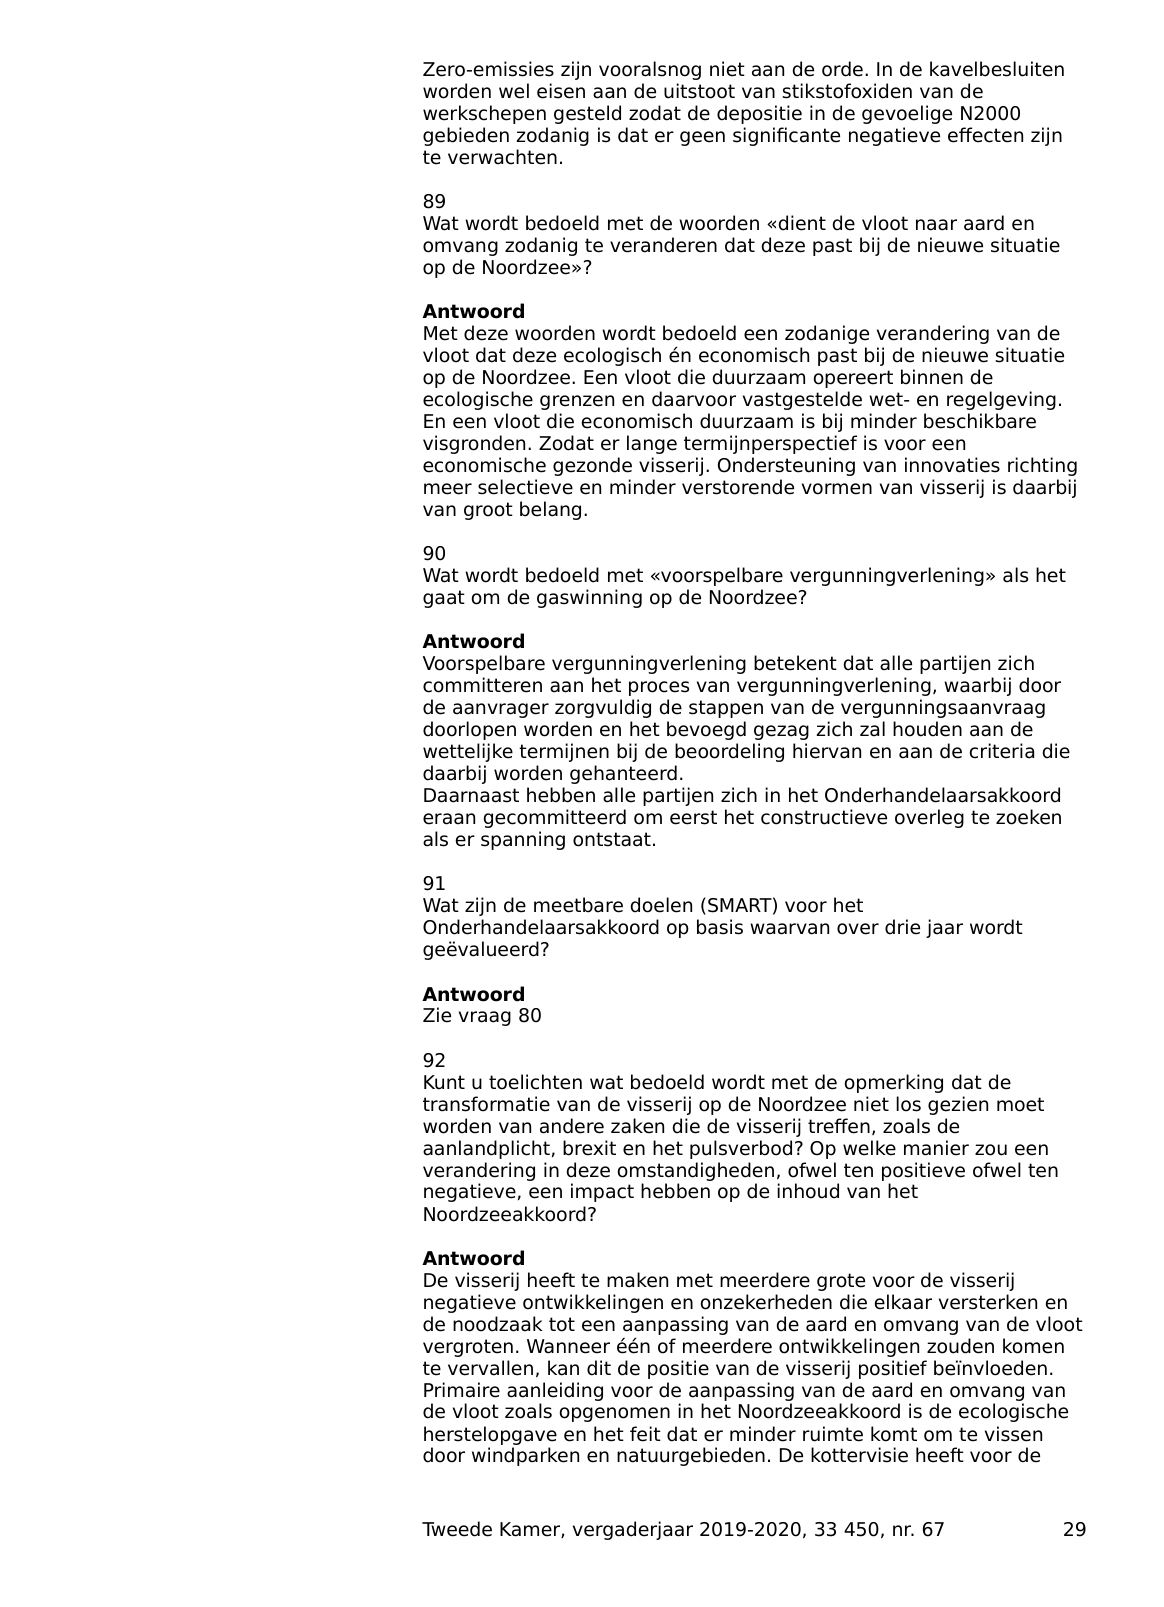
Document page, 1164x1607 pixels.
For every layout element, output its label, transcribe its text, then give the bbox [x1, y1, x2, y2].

text Antwoord [422, 631, 1087, 653]
text 92 [422, 1049, 1087, 1072]
text Zie vraag 80 [422, 1005, 1087, 1027]
text 90 [422, 543, 1087, 565]
text Daarnaast hebben alle partijen zich in het Onderhandelaarsakkoord eraan gecommitteerd om eerst het constructieve overleg te zoeken als er spanning ontstaat. [422, 785, 1087, 851]
text Antwoord [422, 1248, 1087, 1269]
text Wat wordt bedoeld met «voorspelbare vergunningverlening» als het gaat om de gaswinning op de Noordzee? [422, 565, 1087, 609]
text Met deze woorden wordt bedoeld een zodanige verandering van de vloot dat deze ecologisch én economisch past bij de nieuwe situatie op de Noordzee. Een vloot die duurzaam opereert binnen de ecologische grenzen en daarvoor vastgestelde wet- en regelgeving. En een vloot die economisch duurzaam is bij minder beschikbare visgronden. Zodat er lange termijnperspectief is voor een economische gezonde visserij. Ondersteuning van innovaties richting meer selectieve en minder verstorende vormen van visserij is daarbij van groot belang. [422, 323, 1087, 521]
text Zero-emissies zijn vooralsnog niet aan de orde. In de kavelbesluiten worden wel eisen aan de uitstoot van stikstofoxiden van de werkschepen gesteld zodat de depositie in de gevoelige N2000 gebieden zodanig is dat er geen significante negatieve effecten zijn te verwachten. [422, 59, 1087, 169]
text 89 [422, 191, 1087, 213]
text De visserij heeft te maken met meerdere grote voor de visserij negatieve ontwikkelingen en onzekerheden die elkaar versterken en de noodzaak tot een aanpassing van de aard en omvang van de vloot vergroten. Wanneer één of meerdere ontwikkelingen zouden komen te vervallen, kan dit de positie van de visserij positief beïnvloeden. Primaire aanleiding voor de aanpassing van de aard en omvang van de vloot zoals opgenomen in het Noordzeeakkoord is de ecologische herstelopgave en het feit dat er minder ruimte komt om te vissen door windparken en natuurgebieden. De kottervisie heeft voor de [422, 1269, 1087, 1467]
text Antwoord [422, 983, 1087, 1005]
text Antwoord [422, 301, 1087, 323]
text 91 [422, 873, 1087, 895]
text Wat wordt bedoeld met de woorden «dient de vloot naar aard en omvang zodanig te veranderen dat deze past bij de nieuwe situatie op de Noordzee»? [422, 213, 1087, 279]
text Wat zijn de meetbare doelen (SMART) voor het Onderhandelaarsakkoord op basis waarvan over drie jaar wordt geëvalueerd? [422, 895, 1087, 961]
text Voorspelbare vergunningverlening betekent dat alle partijen zich committeren aan het proces van vergunningverlening, waarbij door de aanvrager zorgvuldig de stappen van de vergunningsaanvraag doorlopen worden en het bevoegd gezag zich zal houden aan de wettelijke termijnen bij de beoordeling hiervan en aan de criteria die daarbij worden gehanteerd. [422, 653, 1087, 785]
text Kunt u toelichten wat bedoeld wordt met de opmerking dat de transformatie van de visserij op de Noordzee niet los gezien moet worden van andere zaken die de visserij treffen, zoals de aanlandplicht, brexit en het pulsverbod? Op welke manier zou een verandering in deze omstandigheden, ofwel ten positieve ofwel ten negatieve, een impact hebben op de inhoud van het Noordzeeakkoord? [422, 1072, 1087, 1225]
